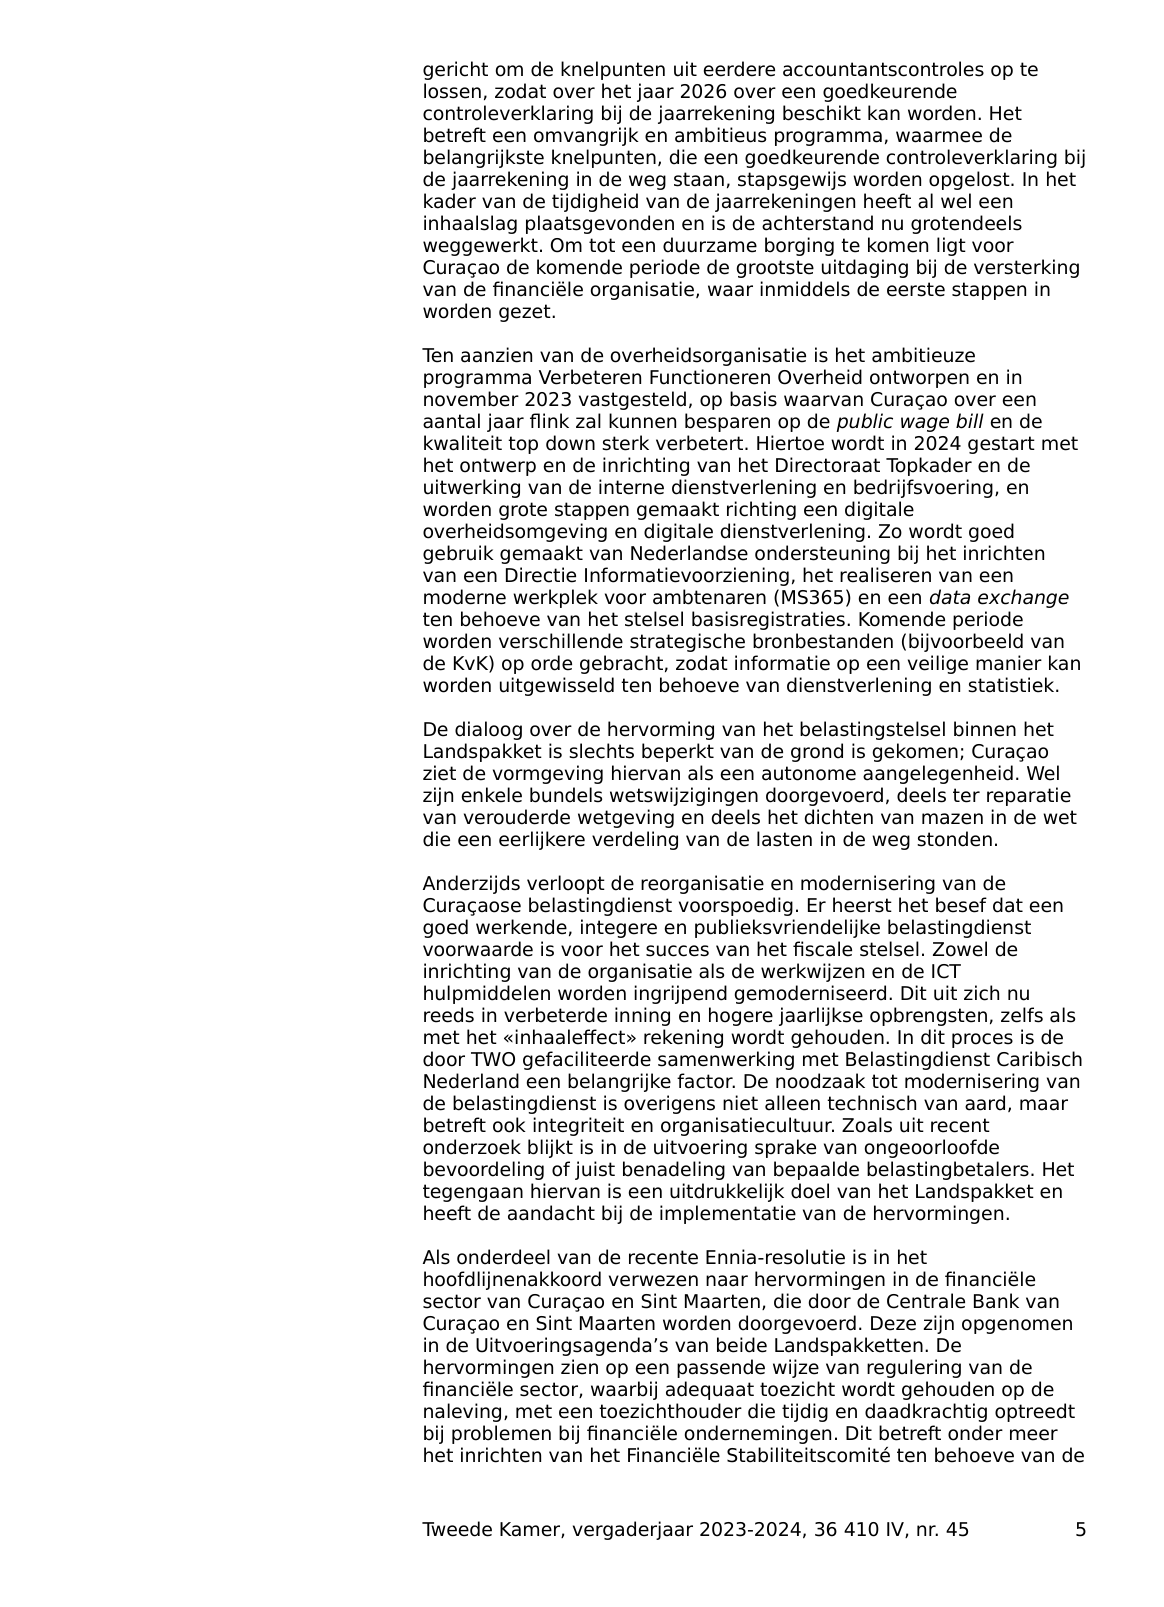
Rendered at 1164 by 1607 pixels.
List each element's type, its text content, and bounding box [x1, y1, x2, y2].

text gericht om de knelpunten uit eerdere accountantscontroles op te lossen, zodat over het jaar 2026 over een goedkeurende controleverklaring bij de jaarrekening beschikt kan worden. Het betreft een omvangrijk en ambitieus programma, waarmee de belangrijkste knelpunten, die een goedkeurende controleverklaring bij de jaarrekening in de weg staan, stapsgewijs worden opgelost. In het kader van de tijdigheid van de jaarrekeningen heeft al wel een inhaalslag plaatsgevonden en is de achterstand nu grotendeels weggewerkt. Om tot een duurzame borging te komen ligt voor Curaçao de komende periode de grootste uitdaging bij de versterking van de financiële organisatie, waar inmiddels de eerste stappen in worden gezet. [422, 59, 1087, 323]
text Ten aanzien van de overheidsorganisatie is het ambitieuze programma Verbeteren Functioneren Overheid ontworpen en in november 2023 vastgesteld, op basis waarvan Curaçao over een aantal jaar flink zal kunnen besparen op de public wage bill en de kwaliteit top down sterk verbetert. Hiertoe wordt in 2024 gestart met het ontwerp en de inrichting van het Directoraat Topkader en de uitwerking van de interne dienstverlening en bedrijfsvoering, en worden grote stappen gemaakt richting een digitale overheidsomgeving en digitale dienstverlening. Zo wordt goed gebruik gemaakt van Nederlandse ondersteuning bij het inrichten van een Directie Informatievoorziening, het realiseren van een moderne werkplek voor ambtenaren (MS365) en een data exchange ten behoeve van het stelsel basisregistraties. Komende periode worden verschillende strategische bronbestanden (bijvoorbeeld van de KvK) op orde gebracht, zodat informatie op een veilige manier kan worden uitgewisseld ten behoeve van dienstverlening en statistiek. [422, 345, 1087, 697]
text Anderzijds verloopt de reorganisatie en modernisering van de Curaçaose belastingdienst voorspoedig. Er heerst het besef dat een goed werkende, integere en publieksvriendelijke belastingdienst voorwaarde is voor het succes van het fiscale stelsel. Zowel de inrichting van de organisatie als de werkwijzen en de ICT hulpmiddelen worden ingrijpend gemoderniseerd. Dit uit zich nu reeds in verbeterde inning en hogere jaarlijkse opbrengsten, zelfs als met het «inhaaleffect» rekening wordt gehouden. In dit proces is de door TWO gefaciliteerde samenwerking met Belastingdienst Caribisch Nederland een belangrijke factor. De noodzaak tot modernisering van de belastingdienst is overigens niet alleen technisch van aard, maar betreft ook integriteit en organisatiecultuur. Zoals uit recent onderzoek blijkt is in de uitvoering sprake van ongeoorloofde bevoordeling of juist benadeling van bepaalde belastingbetalers. Het tegengaan hiervan is een uitdrukkelijk doel van het Landspakket en heeft de aandacht bij de implementatie van de hervormingen. [422, 873, 1087, 1224]
text De dialoog over de hervorming van het belastingstelsel binnen het Landspakket is slechts beperkt van de grond is gekomen; Curaçao ziet de vormgeving hiervan als een autonome aangelegenheid. Wel zijn enkele bundels wetswijzigingen doorgevoerd, deels ter reparatie van verouderde wetgeving en deels het dichten van mazen in de wet die een eerlijkere verdeling van de lasten in de weg stonden. [422, 719, 1087, 851]
text Als onderdeel van de recente Ennia-resolutie is in het hoofdlijnenakkoord verwezen naar hervormingen in de financiële sector van Curaçao en Sint Maarten, die door de Centrale Bank van Curaçao en Sint Maarten worden doorgevoerd. Deze zijn opgenomen in de Uitvoeringsagenda’s van beide Landspakketten. De hervormingen zien op een passende wijze van regulering van de financiële sector, waarbij adequaat toezicht wordt gehouden op de naleving, met een toezichthouder die tijdig en daadkrachtig optreedt bij problemen bij financiële ondernemingen. Dit betreft onder meer het inrichten van het Financiële Stabiliteitscomité ten behoeve van de [422, 1247, 1087, 1467]
